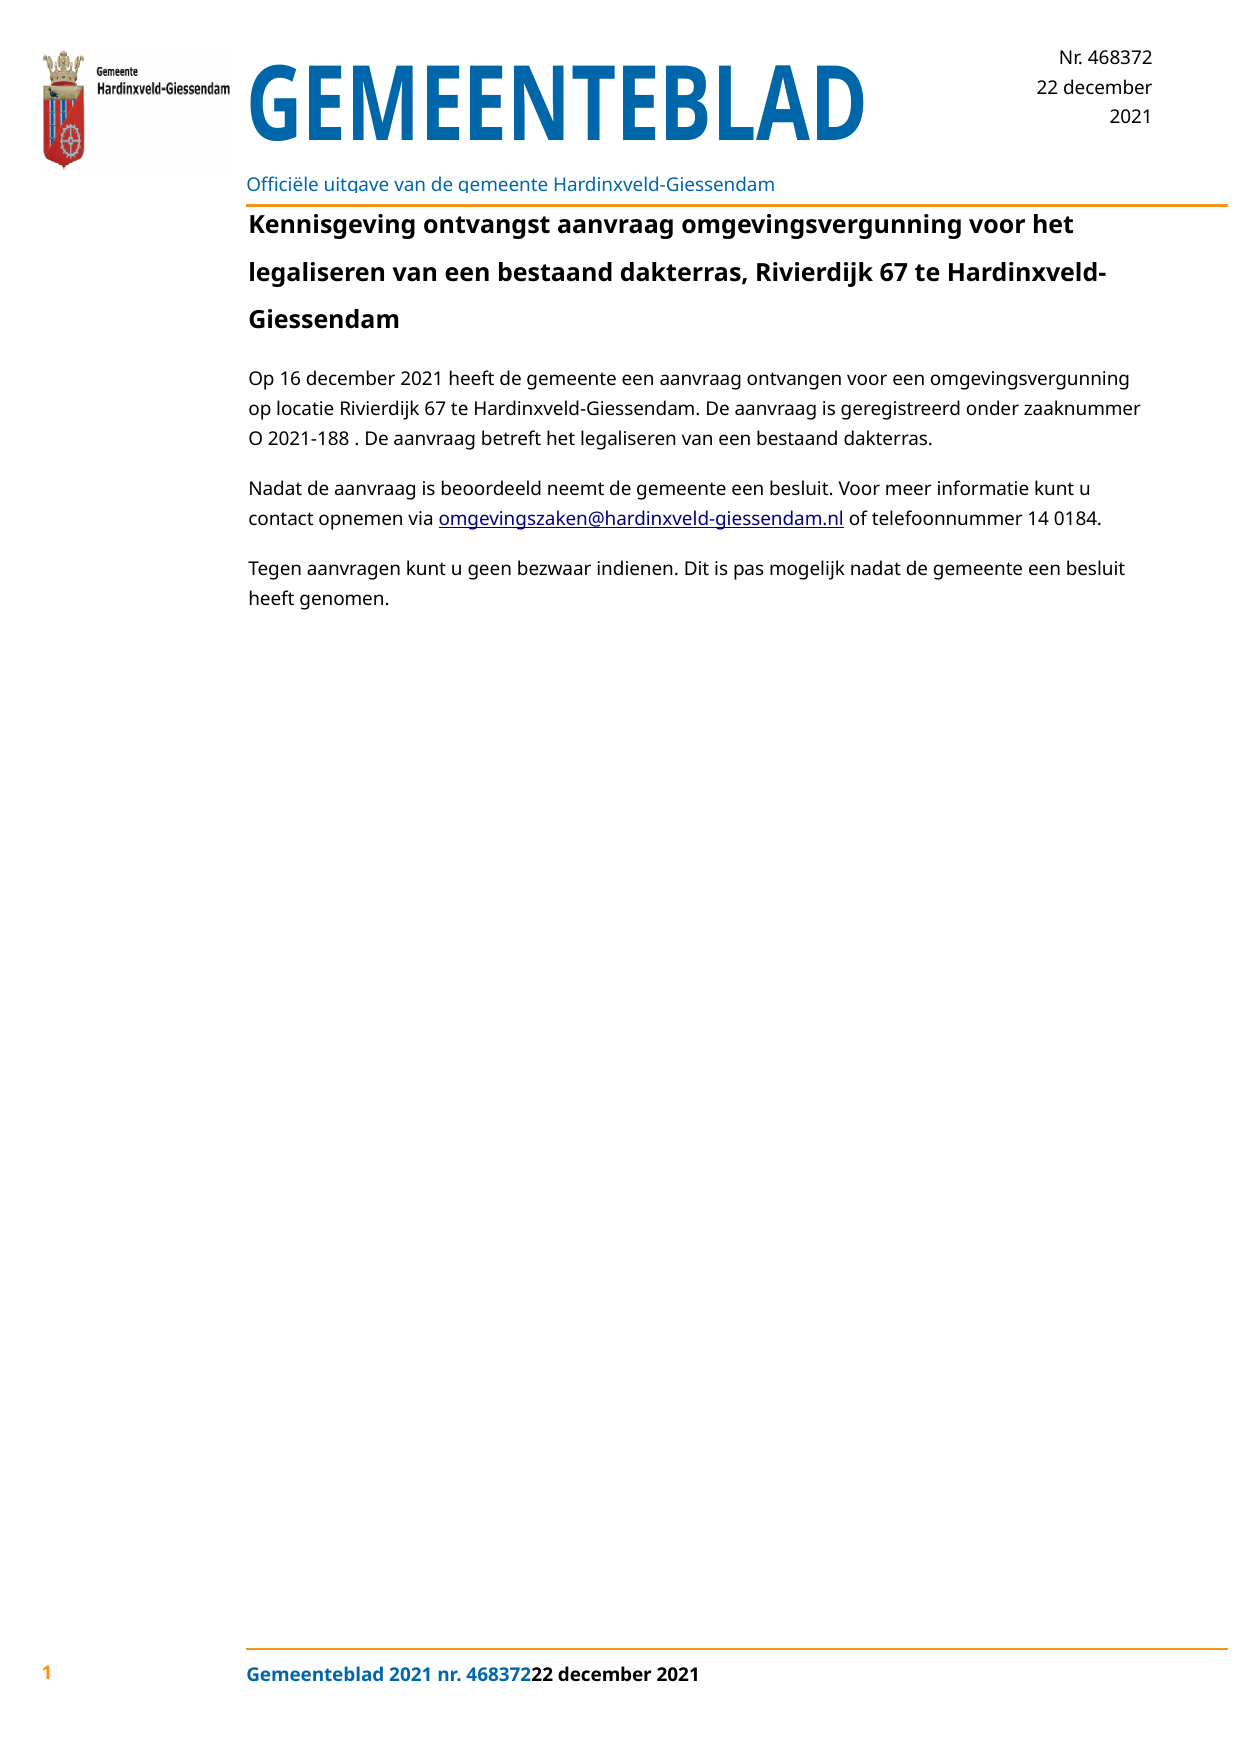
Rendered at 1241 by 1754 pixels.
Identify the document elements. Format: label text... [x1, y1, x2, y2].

text Tegen aanvragen kunt u geen bezwaar indienen. Dit is pas mogelijk nadat de gemeente een besluit heeft genomen. [248, 555, 1152, 610]
picture [41, 47, 231, 172]
text Op 16 december 2021 heeft de gemeente een aanvraag ontvangen voor een omgevingsvergunning op locatie Rivierdijk 67 te Hardinxveld-Giessendam. De aanvraag is geregistreerd onder zaaknummer O 2021-188 . De aanvraag betreft het legaliseren van een bestaand dakterras. [248, 366, 1152, 450]
text Nadat de aanvraag is beoordeeld neemt de gemeente een besluit. Voor meer informatie kunt u contact opnemen via omgevingszaken@hardinxveld-giessendam.nl of telefoonnummer 14 0184. [248, 475, 1152, 530]
text Kennisgeving ontvangst aanvraag omgevingsvergunning voor het legaliseren van een bestaand dakterras, Rivierdijk 67 te Hardinxveld-Giessendam [248, 207, 1152, 336]
